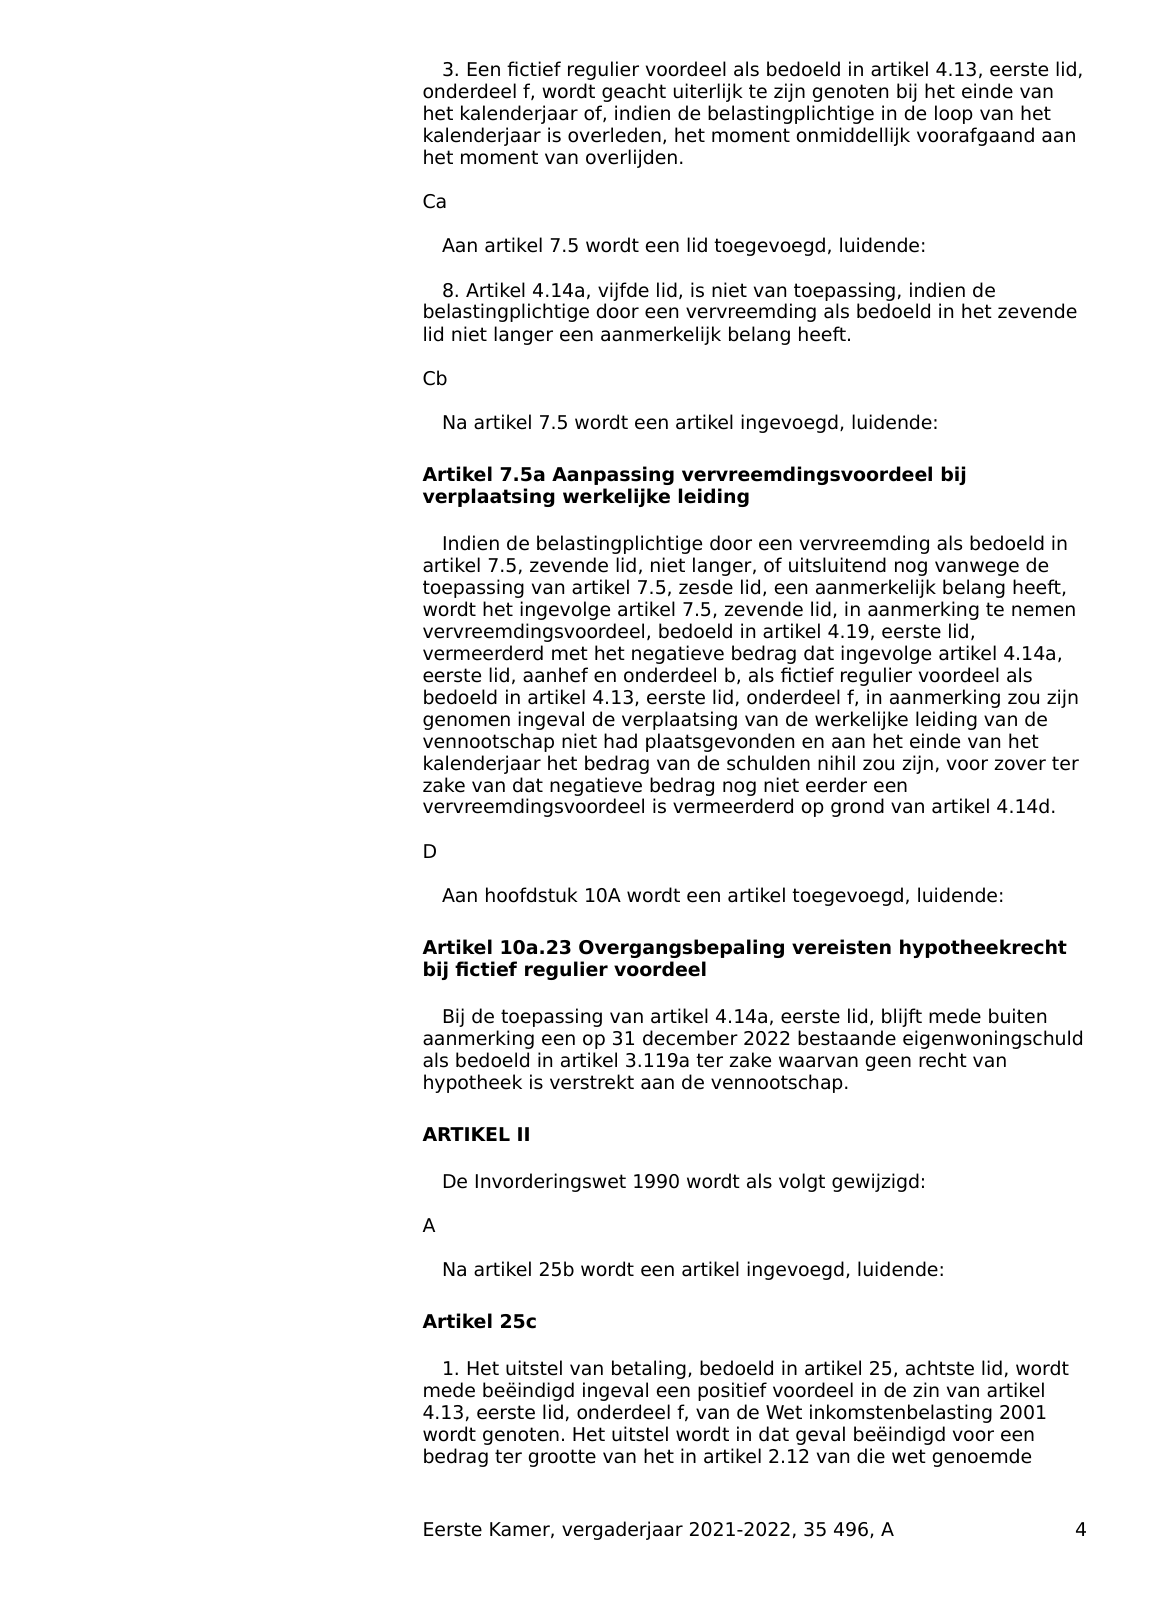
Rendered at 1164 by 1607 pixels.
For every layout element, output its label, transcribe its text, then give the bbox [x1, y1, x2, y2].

text 1. Het uitstel van betaling, bedoeld in artikel 25, achtste lid, wordt mede beëindigd ingeval een positief voordeel in de zin van artikel 4.13, eerste lid, onderdeel f, van de Wet inkomstenbelasting 2001 wordt genoten. Het uitstel wordt in dat geval beëindigd voor een bedrag ter grootte van het in artikel 2.12 van die wet genoemde [422, 1358, 1087, 1468]
subtitle ARTIKEL II [422, 1124, 1087, 1146]
text Na artikel 7.5 wordt een artikel ingevoegd, luidende: [422, 412, 1087, 434]
text De Invorderingswet 1990 wordt als volgt gewijzigd: [422, 1171, 1087, 1193]
text Na artikel 25b wordt een artikel ingevoegd, luidende: [422, 1259, 1087, 1281]
text Indien de belastingplichtige door een vervreemding als bedoeld in artikel 7.5, zevende lid, niet langer, of uitsluitend nog vanwege de toepassing van artikel 7.5, zesde lid, een aanmerkelijk belang heeft, wordt het ingevolge artikel 7.5, zevende lid, in aanmerking te nemen vervreemdingsvoordeel, bedoeld in artikel 4.19, eerste lid, vermeerderd met het negatieve bedrag dat ingevolge artikel 4.14a, eerste lid, aanhef en onderdeel b, als fictief regulier voordeel als bedoeld in artikel 4.13, eerste lid, onderdeel f, in aanmerking zou zijn genomen ingeval de verplaatsing van de werkelijke leiding van de vennootschap niet had plaatsgevonden en aan het einde van het kalenderjaar het bedrag van de schulden nihil zou zijn, voor zover ter zake van dat negatieve bedrag nog niet eerder een vervreemdingsvoordeel is vermeerderd op grond van artikel 4.14d. [422, 533, 1087, 818]
text Aan artikel 7.5 wordt een lid toegevoegd, luidende: [422, 235, 1087, 257]
subtitle Artikel 7.5a Aanpassing vervreemdingsvoordeel bij verplaatsing werkelijke leiding [422, 464, 1087, 508]
subtitle Artikel 25c [422, 1311, 1087, 1333]
text Bij de toepassing van artikel 4.14a, eerste lid, blijft mede buiten aanmerking een op 31 december 2022 bestaande eigenwoningschuld als bedoeld in artikel 3.119a ter zake waarvan geen recht van hypotheek is verstrekt aan de vennootschap. [422, 1006, 1087, 1094]
text Ca [422, 191, 1087, 213]
text D [422, 841, 1087, 863]
text 3. Een fictief regulier voordeel als bedoeld in artikel 4.13, eerste lid, onderdeel f, wordt geacht uiterlijk te zijn genoten bij het einde van het kalenderjaar of, indien de belastingplichtige in de loop van het kalenderjaar is overleden, het moment onmiddellijk voorafgaand aan het moment van overlijden. [422, 59, 1087, 169]
text A [422, 1215, 1087, 1237]
text Cb [422, 368, 1087, 389]
subtitle Artikel 10a.23 Overgangsbepaling vereisten hypotheekrecht bij fictief regulier voordeel [422, 937, 1087, 981]
text Aan hoofdstuk 10A wordt een artikel toegevoegd, luidende: [422, 885, 1087, 907]
text 8. Artikel 4.14a, vijfde lid, is niet van toepassing, indien de belastingplichtige door een vervreemding als bedoeld in het zevende lid niet langer een aanmerkelijk belang heeft. [422, 279, 1087, 345]
